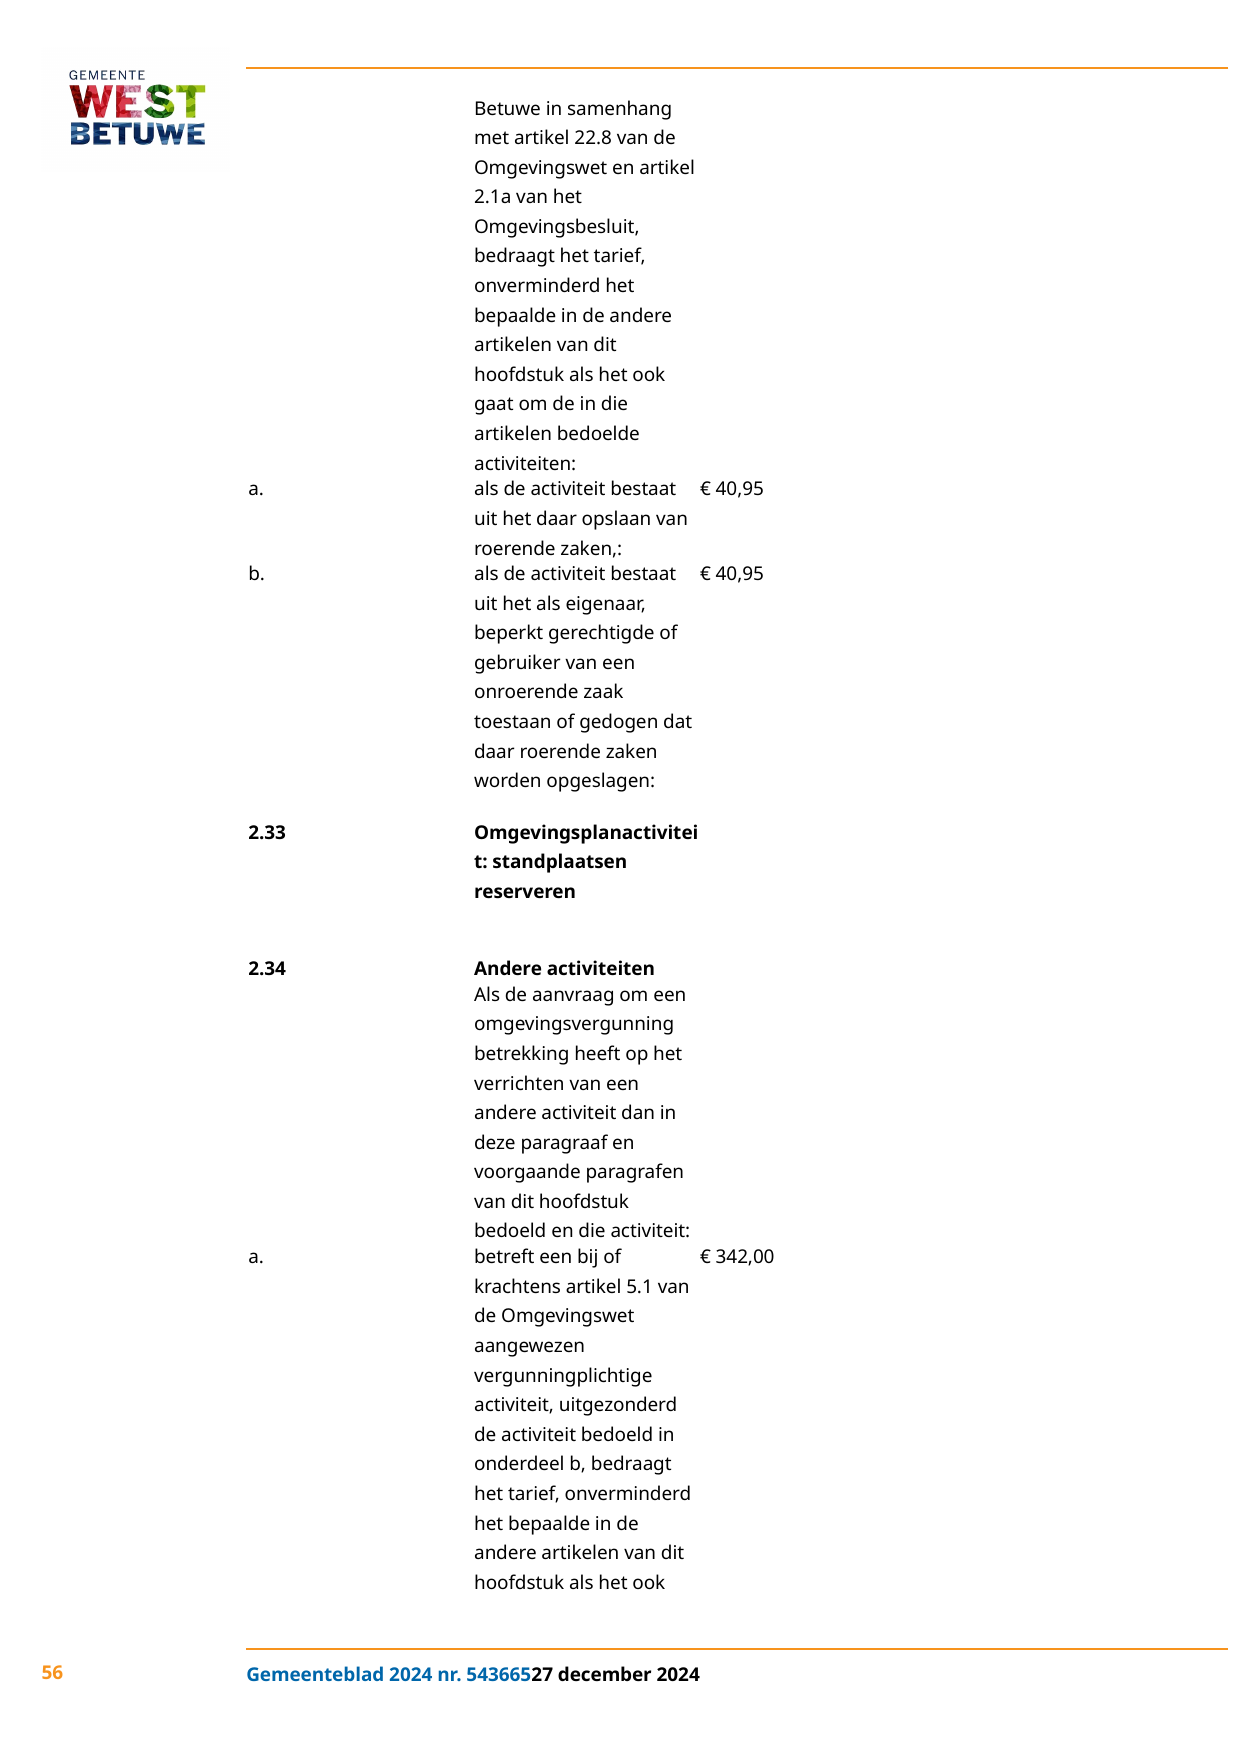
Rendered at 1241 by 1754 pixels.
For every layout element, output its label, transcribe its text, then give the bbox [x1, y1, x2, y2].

table_cell [248, 793, 474, 819]
table_cell als de activiteit bestaat uit het als eigenaar, beperkt gerechtigde of gebruiker van een onroerende zaak toestaan of gedogen dat daar roerende zaken worden opgeslagen: [474, 560, 700, 793]
table_cell Omgevingsplanactiviteit: standplaatsen reserveren [474, 819, 700, 904]
table_cell Als de aanvraag om een omgevingsvergunning betrekking heeft op het verrichten van een andere activiteit dan in deze paragraaf en voorgaande paragrafen van dit hoofdstuk bedoeld en die activiteit: [474, 981, 700, 1243]
table_cell [248, 930, 474, 955]
table_cell a. [248, 476, 474, 560]
table_cell [248, 95, 474, 476]
table_cell [474, 930, 700, 955]
table_cell [700, 819, 1152, 904]
picture [41, 47, 231, 172]
table_cell [474, 793, 700, 819]
table_cell a. [248, 1244, 474, 1594]
table_cell b. [248, 560, 474, 793]
table_cell betreft een bij of krachtens artikel 5.1 van de Omgevingswet aangewezen vergunningplichtige activiteit, uitgezonderd de activiteit bedoeld in onderdeel b, bedraagt het tarief, onverminderd het bepaalde in de andere artikelen van dit hoofdstuk als het ook [474, 1244, 700, 1594]
table_cell € 342,00 [700, 1244, 1152, 1594]
table_cell [700, 930, 1152, 955]
table_cell [700, 95, 1152, 476]
table_cell 2.33 [248, 819, 474, 904]
table_cell [248, 904, 474, 929]
table_cell [474, 904, 700, 929]
table_cell [700, 955, 1152, 981]
table_cell [700, 793, 1152, 819]
table_cell € 40,95 [700, 476, 1152, 560]
table_cell Betuwe in samenhang met artikel 22.8 van de Omgevingswet en artikel 2.1a van het Omgevingsbesluit, bedraagt het tarief, onverminderd het bepaalde in de andere artikelen van dit hoofdstuk als het ook gaat om de in die artikelen bedoelde activiteiten: [474, 95, 700, 476]
table_cell [248, 981, 474, 1243]
table_cell [700, 904, 1152, 929]
table_cell € 40,95 [700, 560, 1152, 793]
table_cell Andere activiteiten [474, 955, 700, 981]
table_cell als de activiteit bestaat uit het daar opslaan van roerende zaken,: [474, 476, 700, 560]
table_cell 2.34 [248, 955, 474, 981]
table_cell [700, 981, 1152, 1243]
